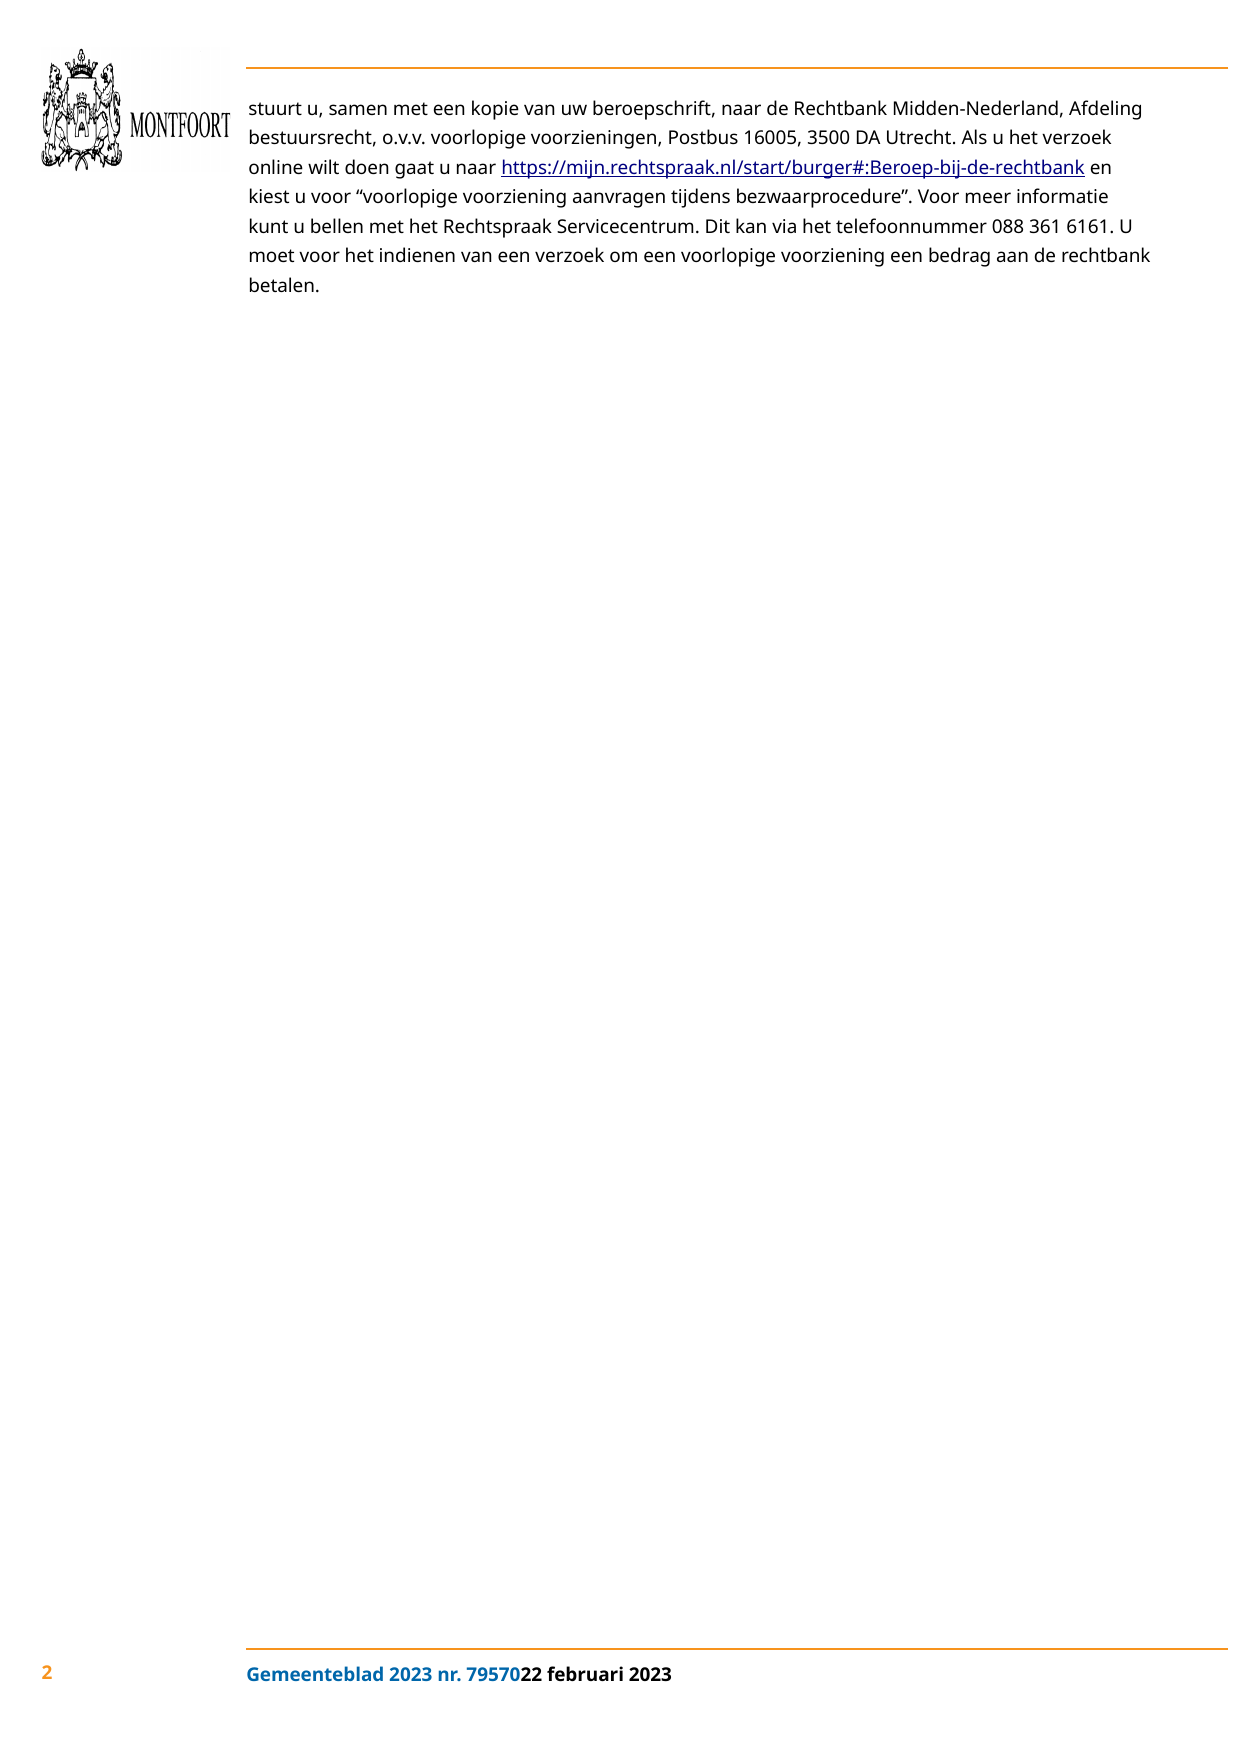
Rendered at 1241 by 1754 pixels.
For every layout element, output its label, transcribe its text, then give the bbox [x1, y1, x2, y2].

picture [41, 47, 231, 172]
text stuurt u, samen met een kopie van uw beroepschrift, naar de Rechtbank Midden-Nederland, Afdeling bestuursrecht, o.v.v. voorlopige voorzieningen, Postbus 16005, 3500 DA Utrecht. Als u het verzoek online wilt doen gaat u naar https://mijn.rechtspraak.nl/start/burger#:Beroep-bij-de-rechtbank en kiest u voor “voorlopige voorziening aanvragen tijdens bezwaarprocedure”. Voor meer informatie kunt u bellen met het Rechtspraak Servicecentrum. Dit kan via het telefoonnummer 088 361 6161. U moet voor het indienen van een verzoek om een voorlopige voorziening een bedrag aan de rechtbank betalen. [248, 95, 1152, 298]
